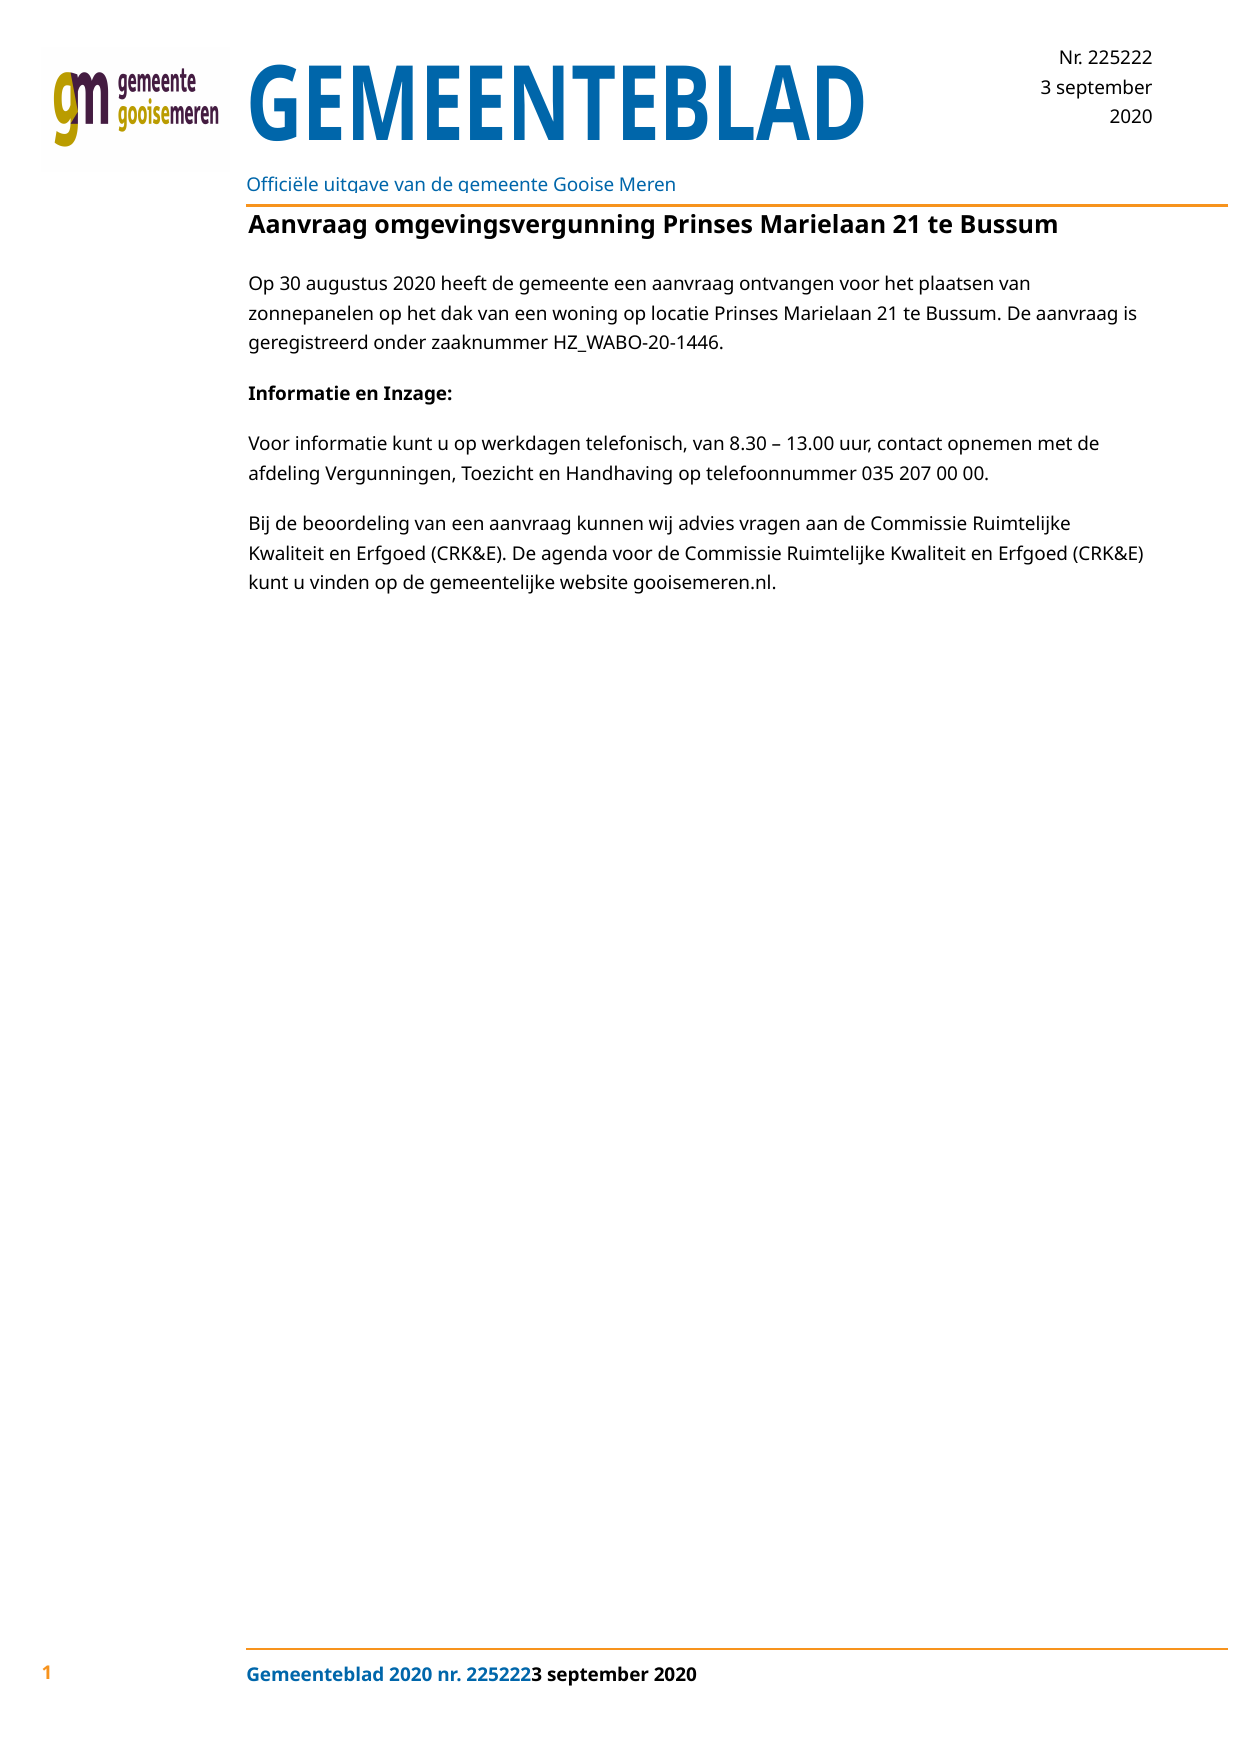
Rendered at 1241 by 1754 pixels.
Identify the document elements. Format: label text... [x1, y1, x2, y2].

text Informatie en Inzage: [248, 380, 1152, 406]
text Op 30 augustus 2020 heeft de gemeente een aanvraag ontvangen voor het plaatsen van zonnepanelen op het dak van een woning op locatie Prinses Marielaan 21 te Bussum. De aanvraag is geregistreerd onder zaaknummer HZ_WABO-20-1446. [248, 270, 1152, 355]
picture [41, 47, 231, 172]
text Voor informatie kunt u op werkdagen telefonisch, van 8.30 – 13.00 uur, contact opnemen met de afdeling Vergunningen, Toezicht en Handhaving op telefoonnummer 035 207 00 00. [248, 430, 1152, 486]
text Aanvraag omgevingsvergunning Prinses Marielaan 21 te Bussum [248, 207, 1152, 241]
text Bij de beoordeling van een aanvraag kunnen wij advies vragen aan de Commissie Ruimtelijke Kwaliteit en Erfgoed (CRK&E). De agenda voor de Commissie Ruimtelijke Kwaliteit en Erfgoed (CRK&E) kunt u vinden op de gemeentelijke website gooisemeren.nl. [248, 510, 1152, 595]
